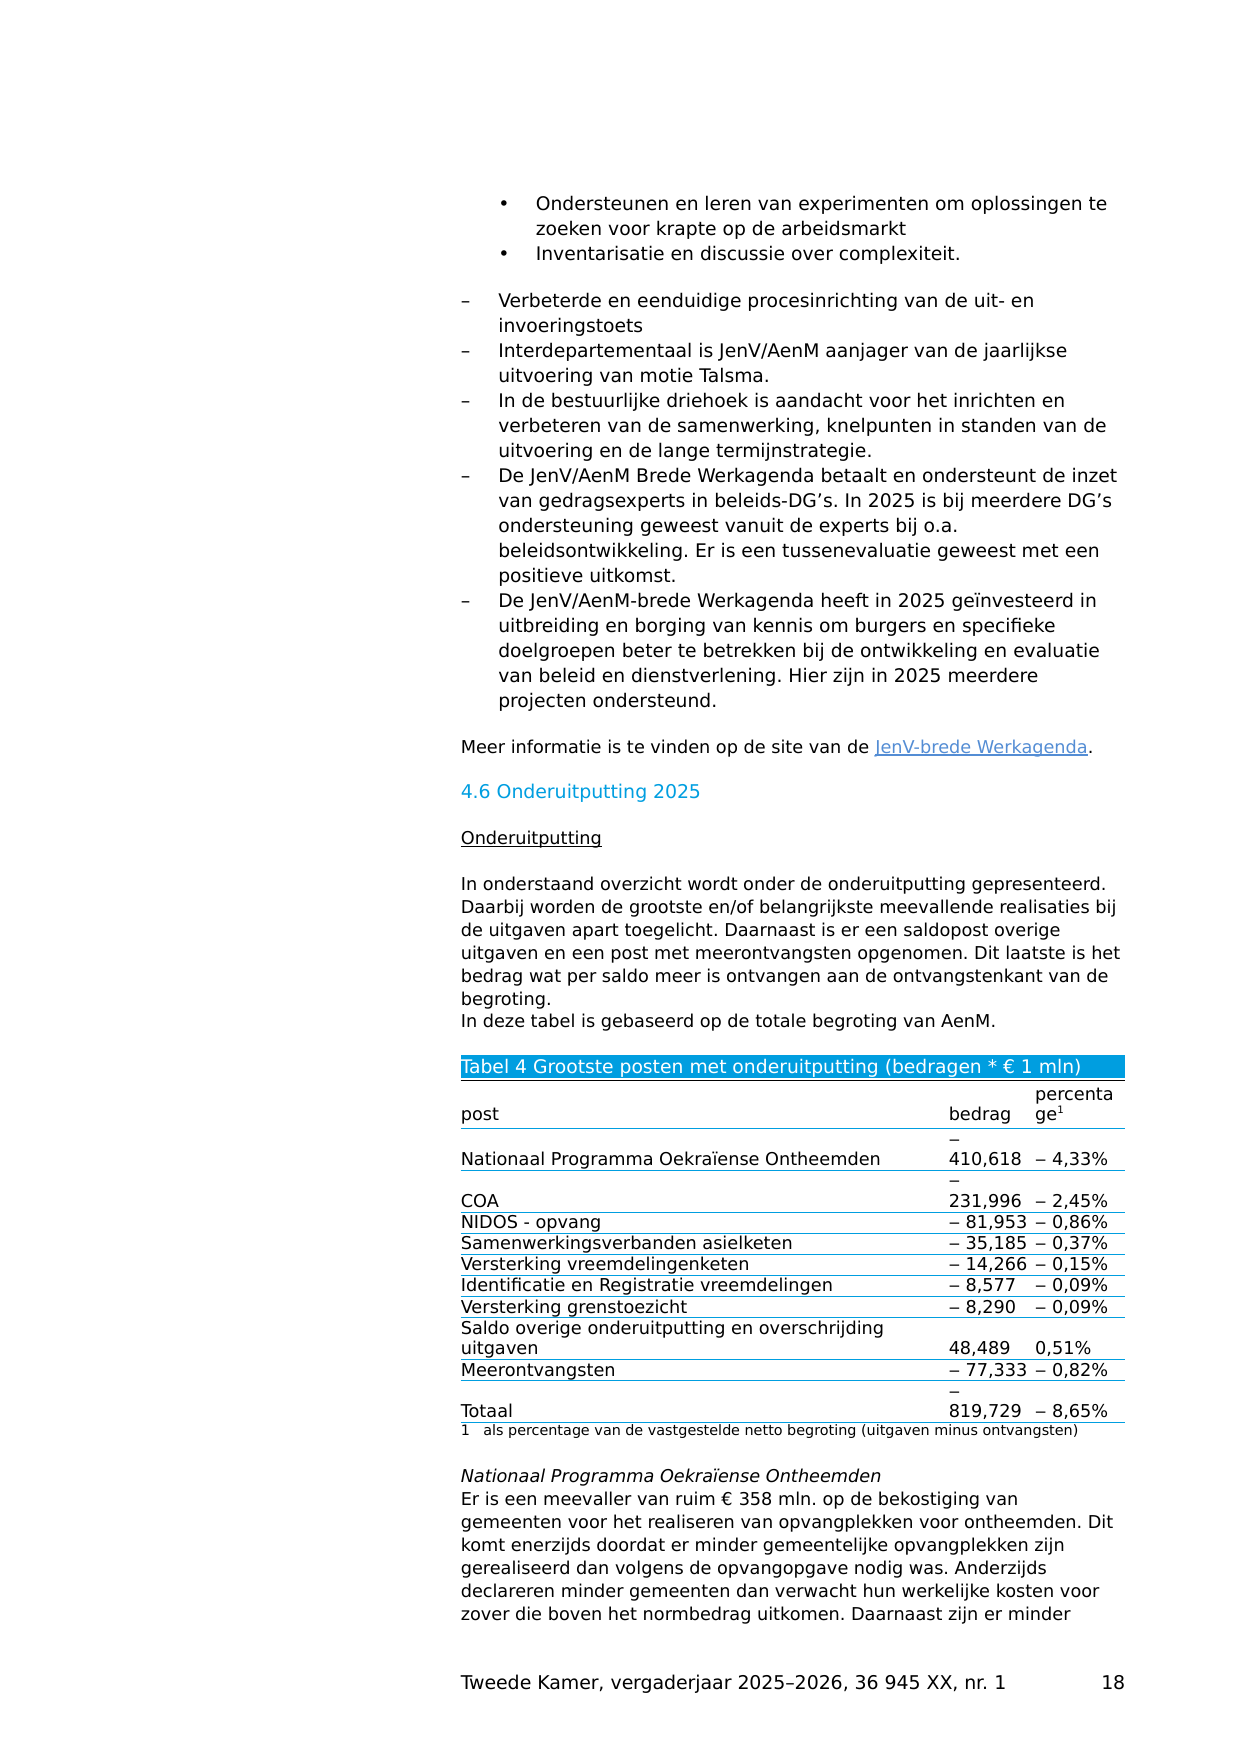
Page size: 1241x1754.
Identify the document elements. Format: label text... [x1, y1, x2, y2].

text In onderstaand overzicht wordt onder de onderuitputting gepresenteerd. Daarbĳ worden de grootste en/of belangrĳkste meevallende realisaties bij de uitgaven apart toegelicht. Daarnaast is er een saldopost overige uitgaven en een post met meerontvangsten opgenomen. Dit laatste is het bedrag wat per saldo meer is ontvangen aan de ontvangstenkant van de begroting. In deze tabel is gebaseerd op de totale begroting van AenM. [461, 872, 1125, 1032]
table_cell ‒ 0,37% [1032, 1234, 1125, 1254]
list Inventarisatie en discussie over complexiteit. [498, 241, 1125, 266]
table_cell Saldo overige onderuitputting en overschrijding uitgaven [461, 1318, 946, 1359]
table_cell NIDOS - opvang [461, 1213, 946, 1233]
table_cell 0,51% [1032, 1318, 1125, 1359]
table_cell ‒ 8,290 [946, 1297, 1032, 1317]
table_cell 48,489 [946, 1318, 1032, 1359]
table_cell Totaal [461, 1381, 946, 1422]
list De JenV/AenM-brede Werkagenda heeft in 2025 geïnvesteerd in uitbreiding en borging van kennis om burgers en specifieke doelgroepen beter te betrekken bij de ontwikkeling en evaluatie van beleid en dienstverlening. Hier zijn in 2025 meerdere projecten ondersteund. [461, 588, 1125, 713]
table_cell ‒ 4,33% [1032, 1129, 1125, 1170]
table_cell Identificatie en Registratie vreemdelingen [461, 1276, 946, 1296]
list In de bestuurlijke driehoek is aandacht voor het inrichten en verbeteren van de samenwerking, knelpunten in standen van de uitvoering en de lange termijnstrategie. [461, 388, 1125, 463]
table_cell ‒ 2,45% [1032, 1171, 1125, 1211]
table_cell ‒ 8,65% [1032, 1381, 1125, 1422]
list De JenV/AenM Brede Werkagenda betaalt en ondersteunt de inzet van gedragsexperts in beleids-DG’s. In 2025 is bij meerdere DG’s ondersteuning geweest vanuit de experts bij o.a. beleidsontwikkeling. Er is een tussenevaluatie geweest met een positieve uitkomst. [461, 463, 1125, 588]
table_cell Samenwerkingsverbanden asielketen [461, 1234, 946, 1254]
table_cell post [461, 1081, 946, 1128]
text Onderuitputting [461, 826, 1125, 849]
list als percentage van de vastgestelde netto begroting (uitgaven minus ontvangsten) [461, 1423, 1125, 1439]
table_cell ‒ 0,09% [1032, 1297, 1125, 1317]
table_cell ‒ 231,996 [946, 1171, 1032, 1211]
table_cell ‒ 8,577 [946, 1276, 1032, 1296]
table_cell Nationaal Programma Oekraïense Ontheemden [461, 1129, 946, 1170]
table_cell ‒ 0,15% [1032, 1255, 1125, 1275]
table_cell ‒ 0,09% [1032, 1276, 1125, 1296]
table_cell bedrag [946, 1081, 1032, 1128]
list Ondersteunen en leren van experimenten om oplossingen te zoeken voor krapte op de arbeidsmarkt [498, 191, 1125, 241]
text Meer informatie is te vinden op de site van de JenV-brede Werkagenda. [461, 735, 1125, 758]
table_cell Meerontvangsten [461, 1360, 946, 1380]
table_cell Versterking grenstoezicht [461, 1297, 946, 1317]
table_cell ‒ 410,618 [946, 1129, 1032, 1170]
list Verbeterde en eenduidige procesinrichting van de uit- en invoeringstoets [461, 288, 1125, 338]
table_cell ‒ 14,266 [946, 1255, 1032, 1275]
table_cell COA [461, 1171, 946, 1211]
table_cell ‒ 819,729 [946, 1381, 1032, 1422]
list Interdepartementaal is JenV/AenM aanjager van de jaarlijkse uitvoering van motie Talsma. [461, 338, 1125, 388]
text Nationaal Programma Oekraïense Ontheemden Er is een meevaller van ruim € 358 mln. op de bekostiging van gemeenten voor het realiseren van opvangplekken voor ontheemden. Dit komt enerzijds doordat er minder gemeentelijke opvangplekken zijn gerealiseerd dan volgens de opvangopgave nodig was. Anderzijds declareren minder gemeenten dan verwacht hun werkelijke kosten voor zover die boven het normbedrag uitkomen. Daarnaast zijn er minder [461, 1464, 1125, 1624]
table_cell ‒ 0,82% [1032, 1360, 1125, 1380]
table_cell ‒ 35,185 [946, 1234, 1032, 1254]
table_cell percentage1 [1032, 1081, 1125, 1128]
table_cell ‒ 81,953 [946, 1213, 1032, 1233]
table_cell ‒ 77,333 [946, 1360, 1032, 1380]
table_cell Versterking vreemdelingenketen [461, 1255, 946, 1275]
title 4.6 Onderuitputting 2025 [461, 781, 1125, 802]
table_cell ‒ 0,86% [1032, 1213, 1125, 1233]
